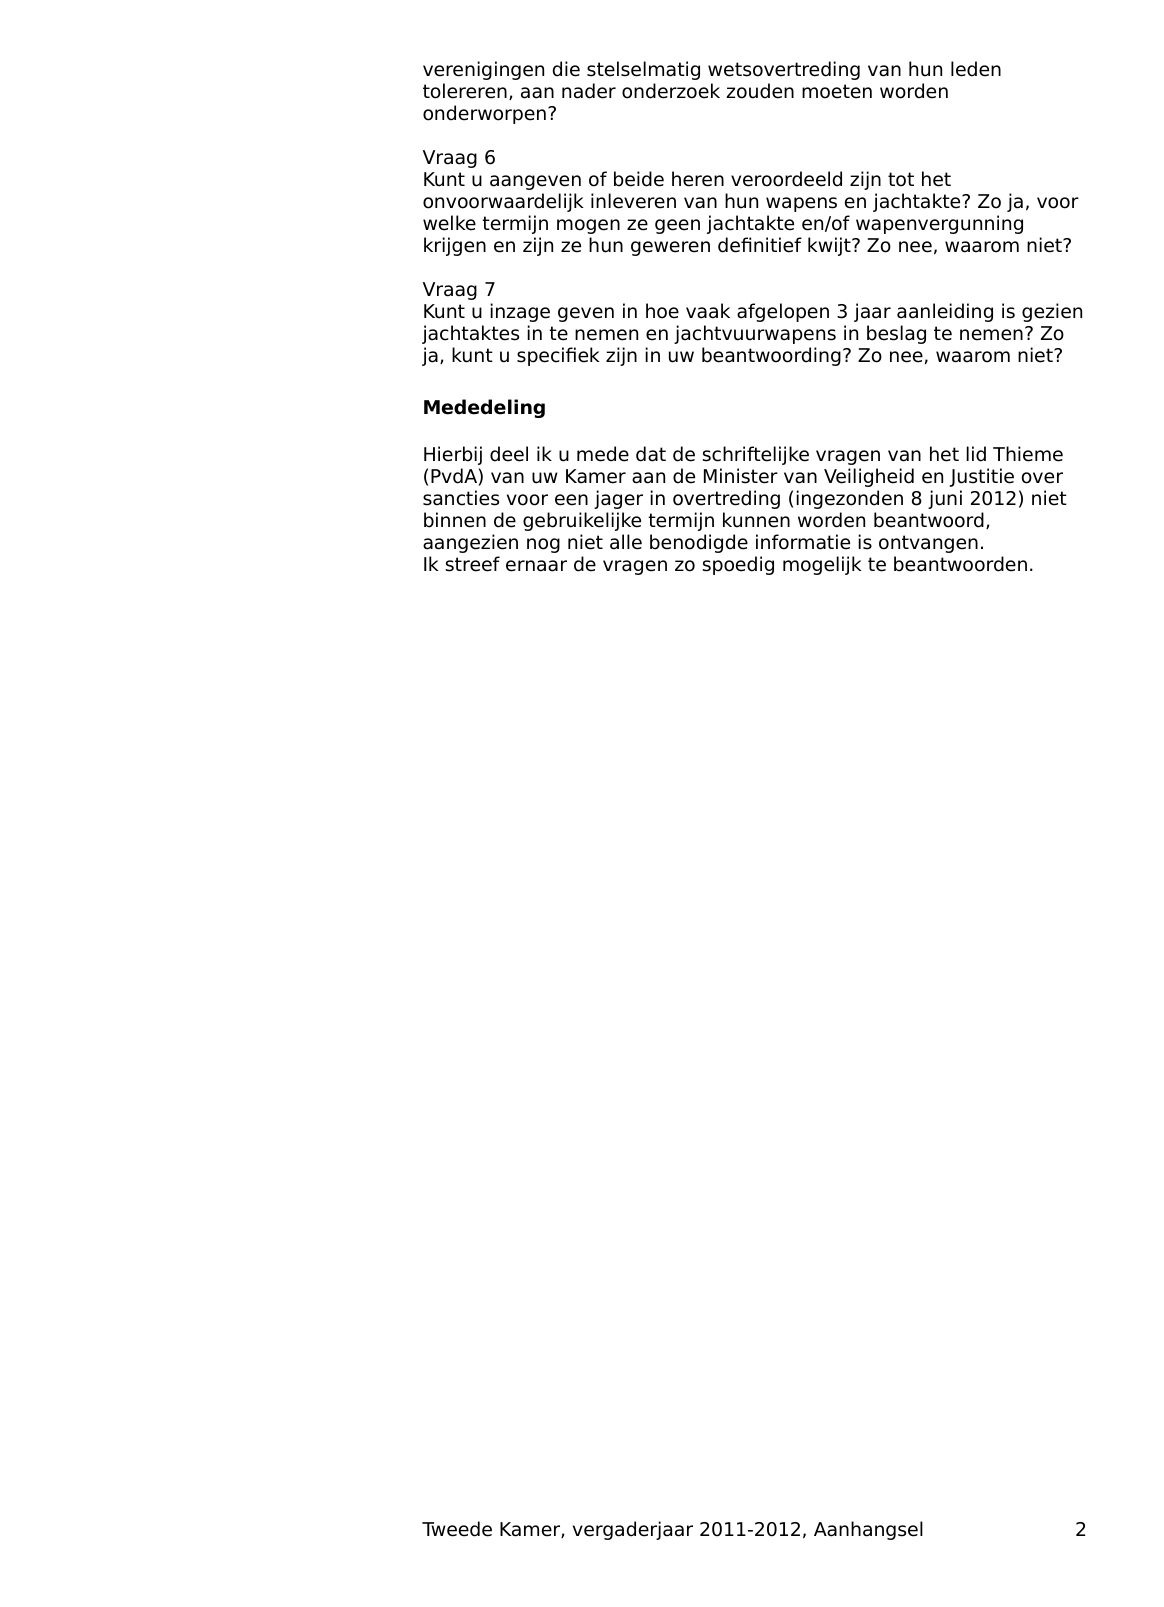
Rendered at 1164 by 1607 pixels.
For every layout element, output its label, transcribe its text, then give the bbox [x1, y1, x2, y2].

text Vraag 7 [422, 279, 1087, 301]
text Vraag 6 [422, 147, 1087, 169]
text verenigingen die stelselmatig wetsovertreding van hun leden tolereren, aan nader onderzoek zouden moeten worden onderworpen? [422, 59, 1087, 125]
subtitle Mededeling [422, 397, 1087, 419]
text Ik streef ernaar de vragen zo spoedig mogelijk te beantwoorden. [422, 554, 1087, 576]
text Kunt u inzage geven in hoe vaak afgelopen 3 jaar aanleiding is gezien jachtaktes in te nemen en jachtvuurwapens in beslag te nemen? Zo ja, kunt u specifiek zijn in uw beantwoording? Zo nee, waarom niet? [422, 301, 1087, 367]
text Hierbij deel ik u mede dat de schriftelijke vragen van het lid Thieme (PvdA) van uw Kamer aan de Minister van Veiligheid en Justitie over sancties voor een jager in overtreding (ingezonden 8 juni 2012) niet binnen de gebruikelijke termijn kunnen worden beantwoord, aangezien nog niet alle benodigde informatie is ontvangen. [422, 444, 1087, 554]
text Kunt u aangeven of beide heren veroordeeld zijn tot het onvoorwaardelijk inleveren van hun wapens en jachtakte? Zo ja, voor welke termijn mogen ze geen jachtakte en/of wapenvergunning krijgen en zijn ze hun geweren definitief kwijt? Zo nee, waarom niet? [422, 169, 1087, 257]
